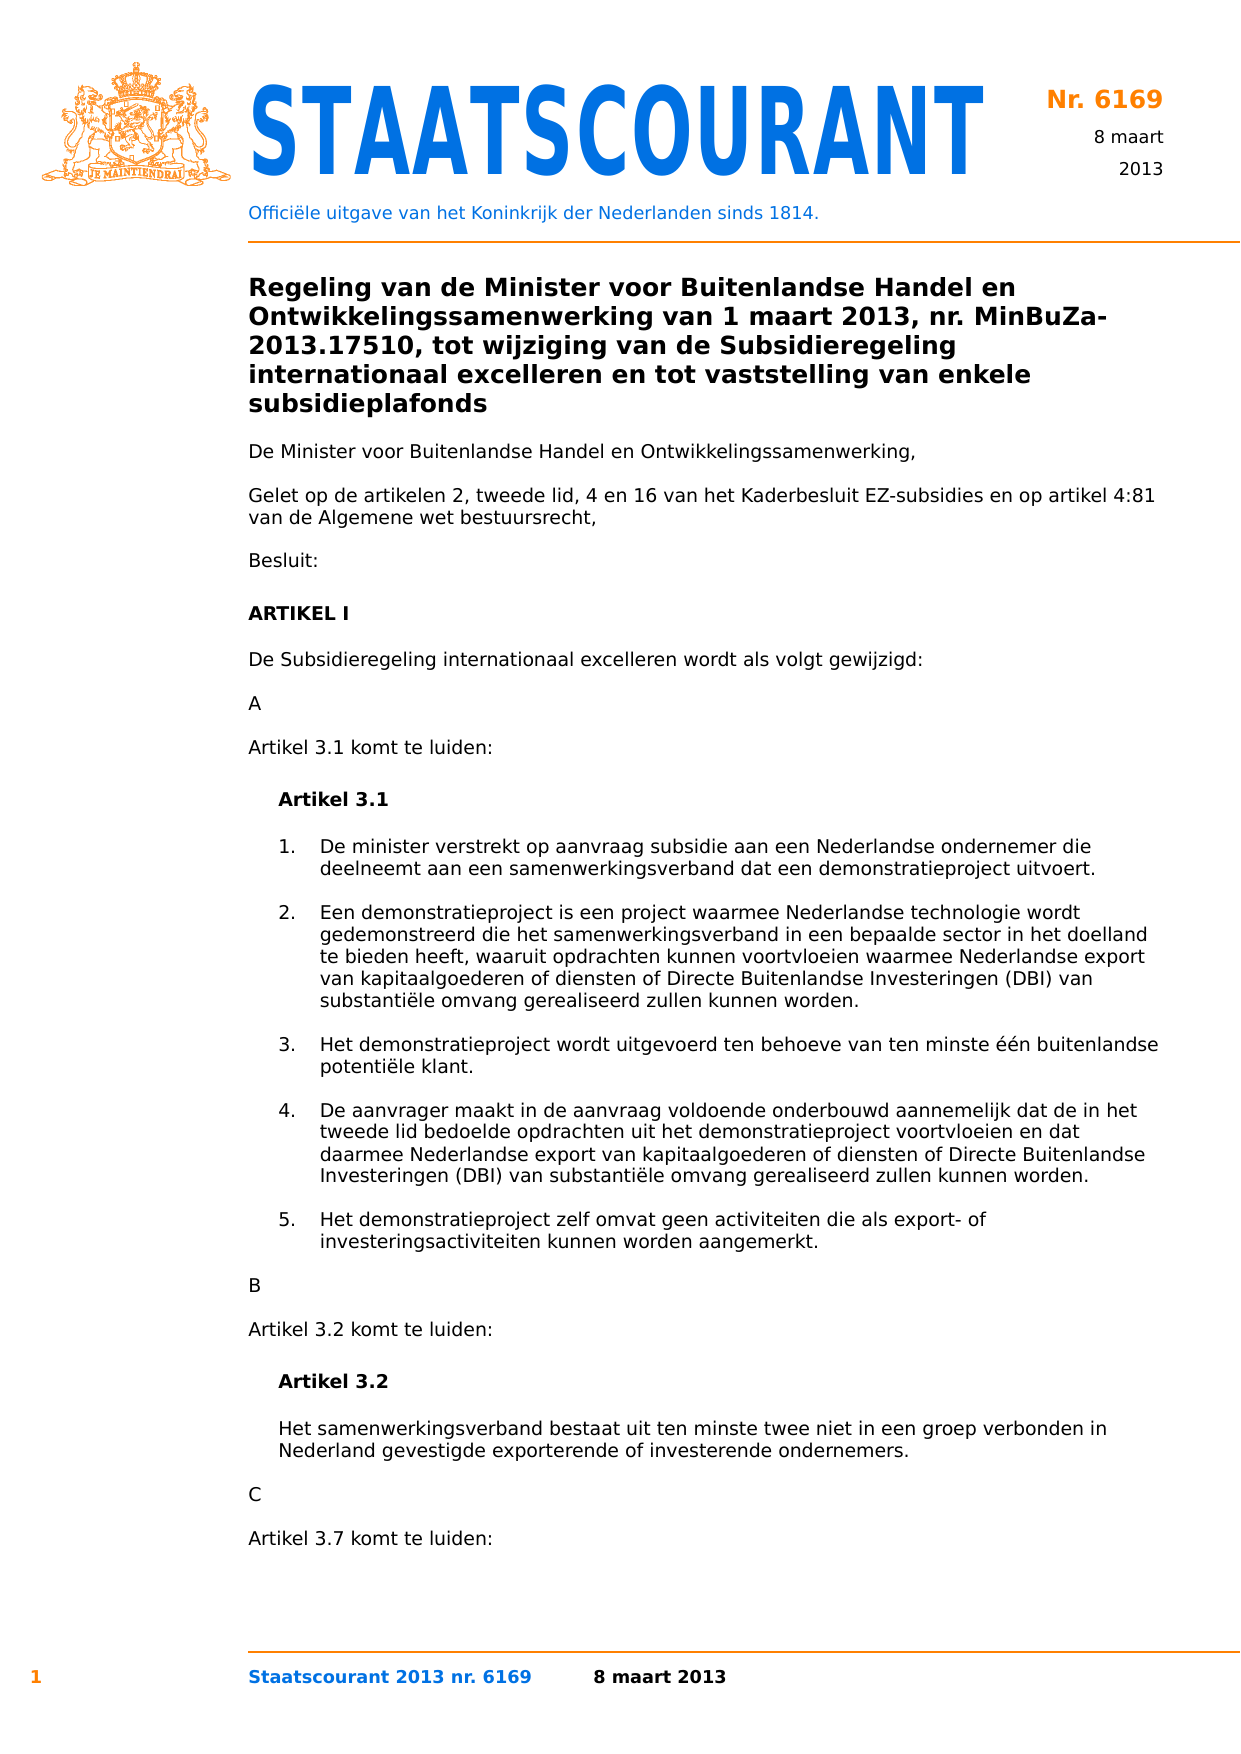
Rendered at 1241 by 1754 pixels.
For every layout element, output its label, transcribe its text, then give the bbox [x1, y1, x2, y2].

text 3. Het demonstratieproject wordt uitgevoerd ten behoeve van ten minste één buitenlandse potentiële klant. [278, 1034, 1163, 1078]
text A [248, 693, 1163, 715]
text Artikel 3.1 komt te luiden: [248, 737, 1163, 759]
text 1. De minister verstrekt op aanvraag subsidie aan een Nederlandse ondernemer die deelneemt aan een samenwerkingsverband dat een demonstratieproject uitvoert. [278, 836, 1163, 880]
text Besluit: [248, 550, 1163, 572]
table_header Nr. 6169 [998, 62, 1240, 121]
text Artikel 3.7 komt te luiden: [248, 1528, 1163, 1549]
table_header [25, 62, 248, 241]
table_cell 2013 [998, 153, 1240, 203]
text Gelet op de artikelen 2, tweede lid, 4 en 16 van het Kaderbesluit EZ-subsidies en op artikel 4:81 van de Algemene wet bestuursrecht, [248, 484, 1163, 528]
text De Minister voor Buitenlandse Handel en Ontwikkelingssamenwerking, [248, 441, 1163, 463]
subtitle ARTIKEL I [248, 602, 1163, 624]
text C [248, 1484, 1163, 1506]
text 4. De aanvrager maakt in de aanvraag voldoende onderbouwd aannemelijk dat de in het tweede lid bedoelde opdrachten uit het demonstratieproject voortvloeien en dat daarmee Nederlandse export van kapitaalgoederen of diensten of Directe Buitenlandse Investeringen (DBI) van substantiële omvang gerealiseerd zullen kunnen worden. [278, 1099, 1163, 1187]
subtitle Artikel 3.1 [278, 789, 1163, 811]
subtitle Regeling van de Minister voor Buitenlandse Handel en Ontwikkelingssamenwerking van 1 maart 2013, nr. MinBuZa-2013.17510, tot wijziging van de Subsidieregeling internationaal excelleren en tot vaststelling van enkele subsidieplafonds [248, 273, 1163, 419]
text 5. Het demonstratieproject zelf omvat geen activiteiten die als export- of investeringsactiviteiten kunnen worden aangemerkt. [278, 1209, 1163, 1253]
text De Subsidieregeling internationaal excelleren wordt als volgt gewijzigd: [248, 649, 1163, 671]
text 2. Een demonstratieproject is een project waarmee Nederlandse technologie wordt gedemonstreerd die het samenwerkingsverband in een bepaalde sector in het doelland te bieden heeft, waaruit opdrachten kunnen voortvloeien waarmee Nederlandse export van kapitaalgoederen of diensten of Directe Buitenlandse Investeringen (DBI) van substantiële omvang gerealiseerd zullen kunnen worden. [278, 902, 1163, 1012]
table_header STAATSCOURANT [248, 62, 998, 203]
table_cell 8 maart [998, 121, 1240, 153]
table_cell Officiële uitgave van het Koninkrijk der Nederlanden sinds 1814. [248, 203, 1240, 241]
subtitle Artikel 3.2 [278, 1371, 1163, 1393]
text Artikel 3.2 komt te luiden: [248, 1319, 1163, 1341]
text Het samenwerkingsverband bestaat uit ten minste twee niet in een groep verbonden in Nederland gevestigde exporterende of investerende ondernemers. [278, 1418, 1163, 1462]
text B [248, 1275, 1163, 1297]
picture [41, 62, 231, 186]
